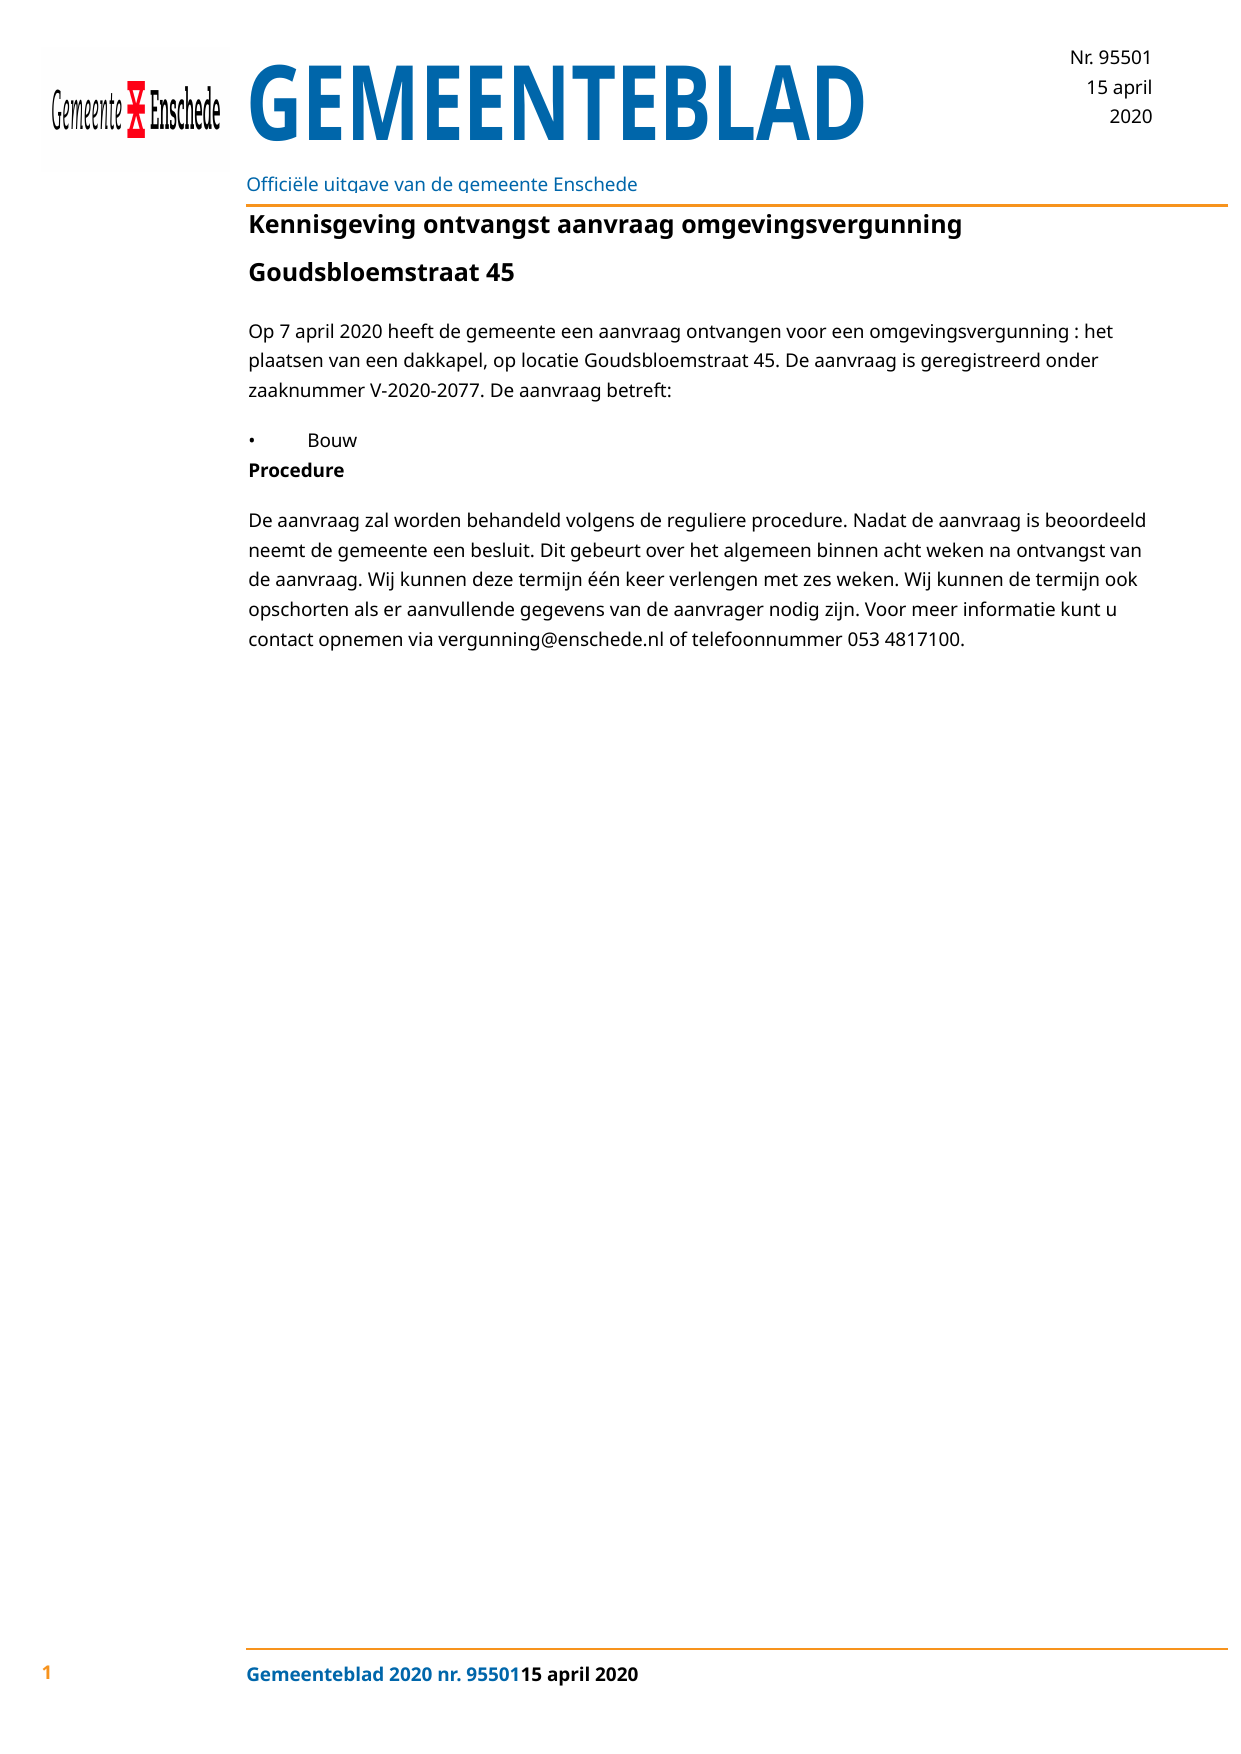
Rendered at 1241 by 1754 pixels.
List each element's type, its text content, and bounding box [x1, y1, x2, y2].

text Procedure [248, 457, 1152, 483]
picture [41, 47, 231, 172]
text Kennisgeving ontvangst aanvraag omgevingsvergunning Goudsbloemstraat 45 [248, 207, 1152, 288]
list Bouw [248, 427, 1152, 453]
text De aanvraag zal worden behandeld volgens de reguliere procedure. Nadat de aanvraag is beoordeeld neemt de gemeente een besluit. Dit gebeurt over het algemeen binnen acht weken na ontvangst van de aanvraag. Wij kunnen deze termijn één keer verlengen met zes weken. Wij kunnen de termijn ook opschorten als er aanvullende gegevens van de aanvrager nodig zijn. Voor meer informatie kunt u contact opnemen via vergunning@enschede.nl of telefoonnummer 053 4817100. [248, 507, 1152, 652]
text Op 7 april 2020 heeft de gemeente een aanvraag ontvangen voor een omgevingsvergunning : het plaatsen van een dakkapel, op locatie Goudsbloemstraat 45. De aanvraag is geregistreerd onder zaaknummer V-2020-2077. De aanvraag betreft: [248, 318, 1152, 403]
